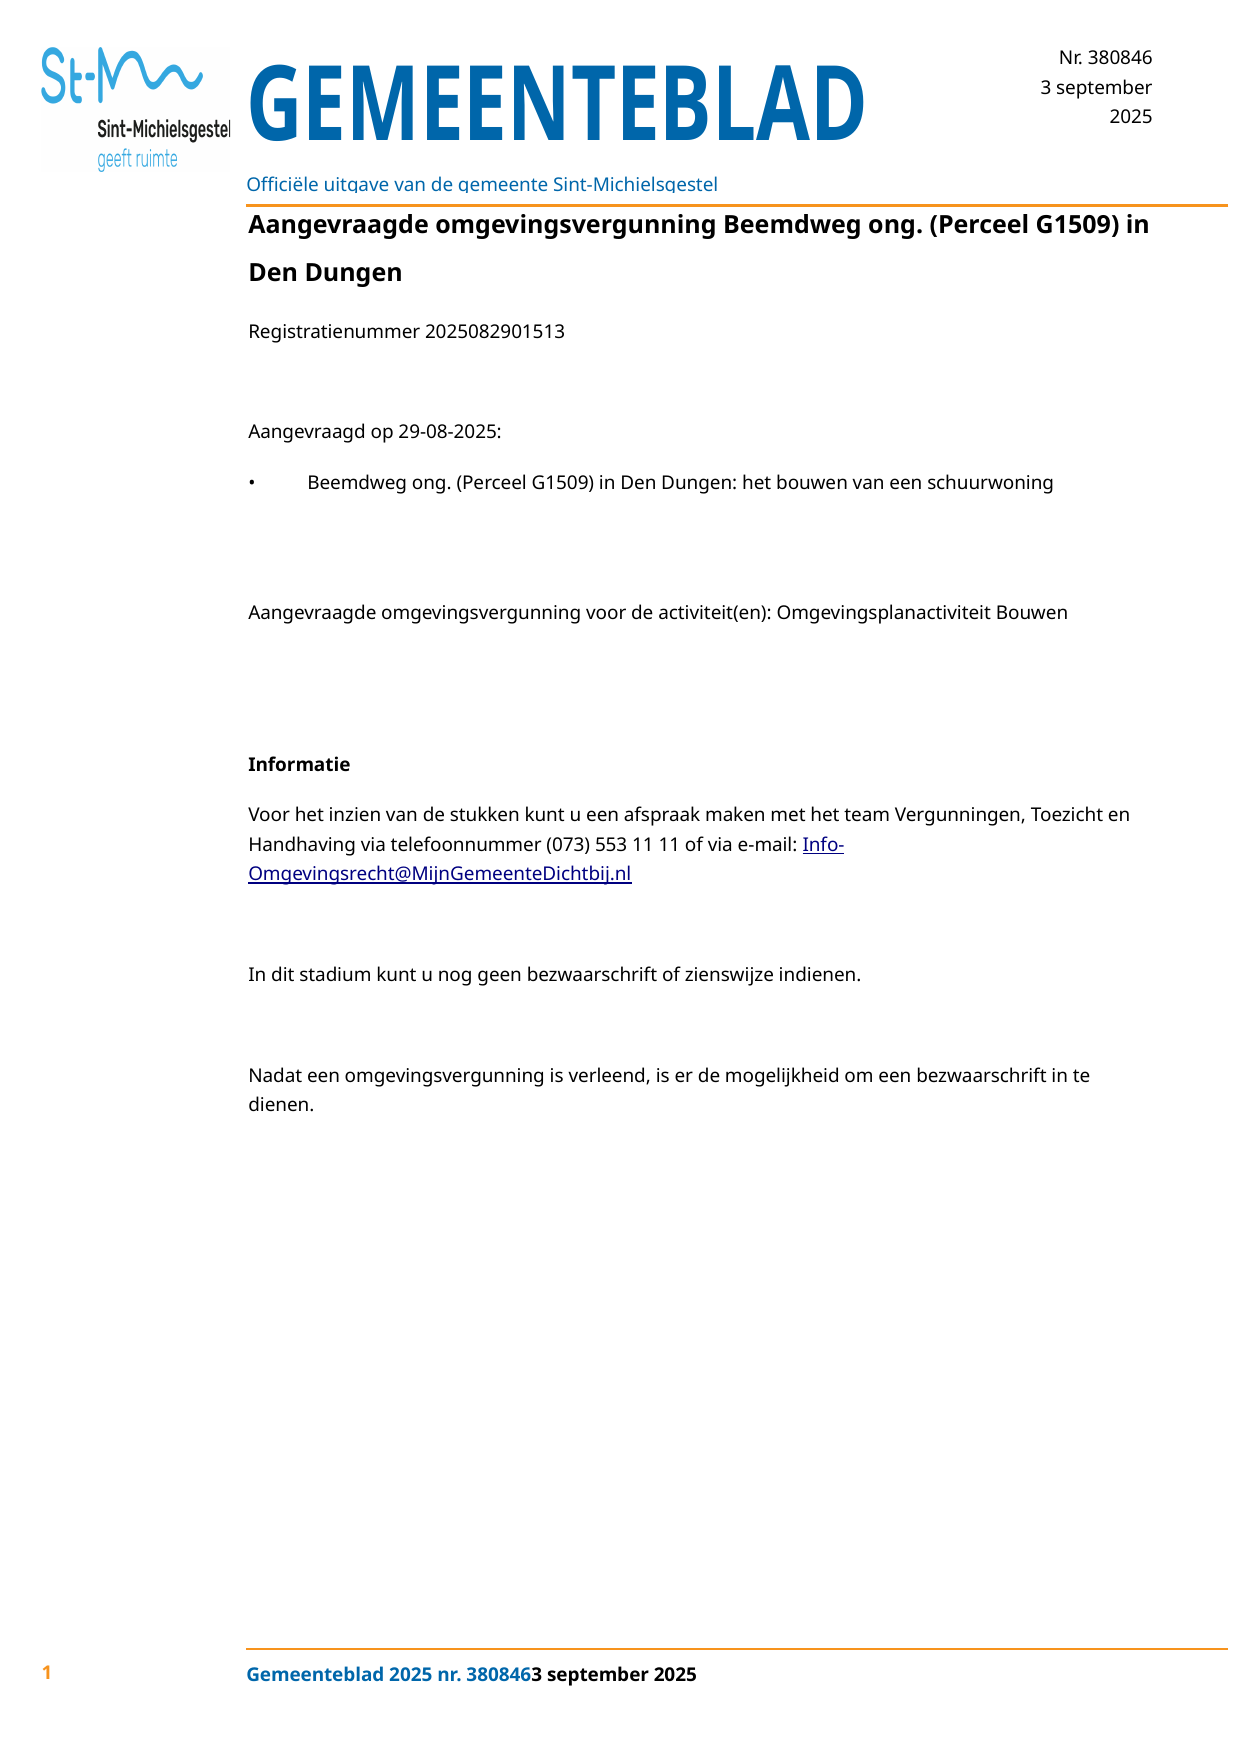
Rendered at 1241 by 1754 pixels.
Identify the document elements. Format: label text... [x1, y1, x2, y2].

list Beemdweg ong. (Perceel G1509) in Den Dungen: het bouwen van een schuurwoning [248, 469, 1152, 495]
text Aangevraagde omgevingsvergunning Beemdweg ong. (Perceel G1509) in Den Dungen [248, 207, 1152, 288]
text Aangevraagde omgevingsvergunning voor de activiteit(en): Omgevingsplanactiviteit Bouwen [248, 599, 1152, 625]
text Informatie [248, 751, 1152, 777]
text Nadat een omgevingsvergunning is verleend, is er de mogelijkheid om een bezwaarschrift in te dienen. [248, 1062, 1152, 1117]
text Registratienummer 2025082901513 [248, 318, 1152, 344]
picture [41, 47, 231, 172]
text Aangevraagd op 29-08-2025: [248, 419, 1152, 444]
text In dit stadium kunt u nog geen bezwaarschrift of zienswijze indienen. [248, 961, 1152, 987]
text Voor het inzien van de stukken kunt u een afspraak maken met het team Vergunningen, Toezicht en Handhaving via telefoonnummer (073) 553 11 11 of via e-mail: Info-Omgevingsrecht@MijnGemeenteDichtbij.nl [248, 801, 1152, 886]
